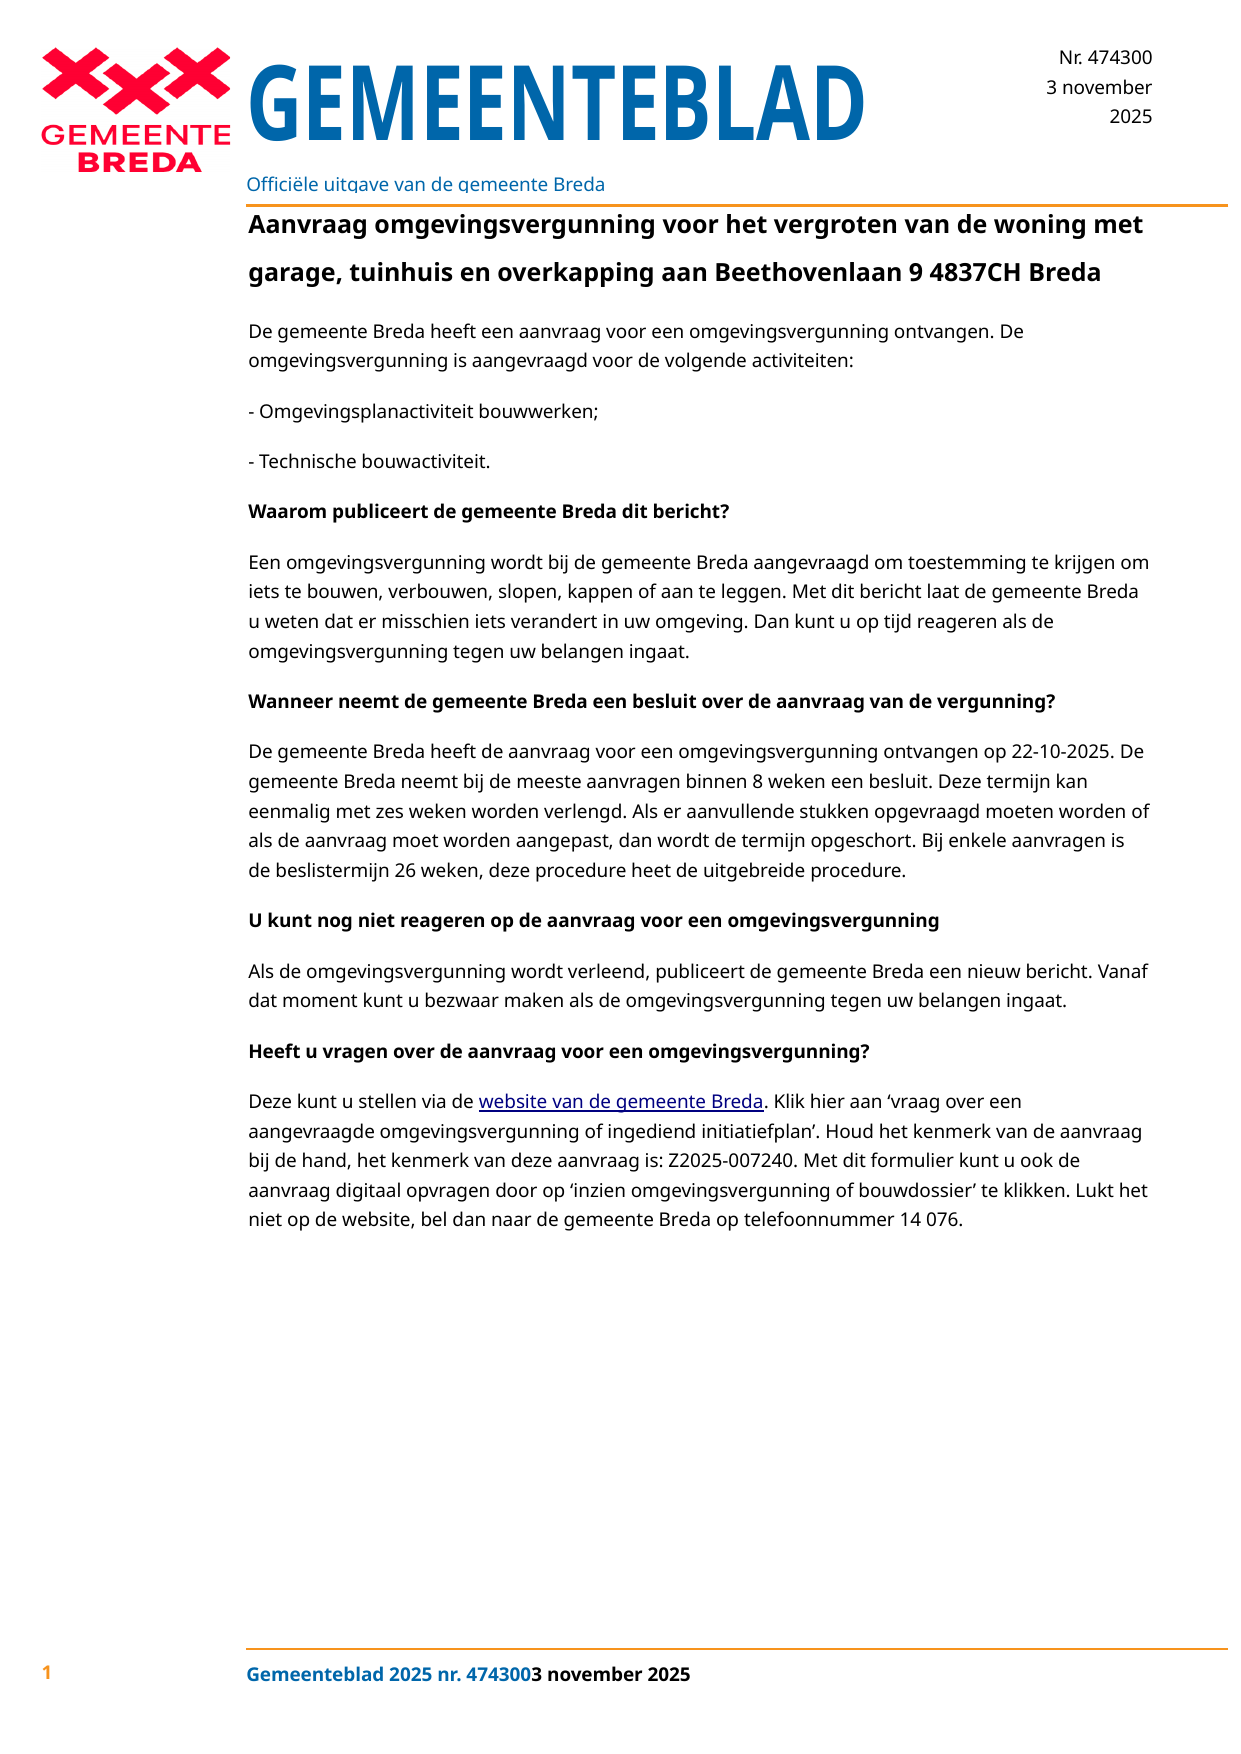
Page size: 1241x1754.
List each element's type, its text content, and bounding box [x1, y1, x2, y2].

picture [41, 47, 231, 172]
text De gemeente Breda heeft de aanvraag voor een omgevingsvergunning ontvangen op 22-10-2025. De gemeente Breda neemt bij de meeste aanvragen binnen 8 weken een besluit. Deze termijn kan eenmalig met zes weken worden verlengd. Als er aanvullende stukken opgevraagd moeten worden of als de aanvraag moet worden aangepast, dan wordt de termijn opgeschort. Bij enkele aanvragen is de beslistermijn 26 weken, deze procedure heet de uitgebreide procedure. [248, 739, 1152, 883]
text Als de omgevingsvergunning wordt verleend, publiceert de gemeente Breda een nieuw bericht. Vanaf dat moment kunt u bezwaar maken als de omgevingsvergunning tegen uw belangen ingaat. [248, 958, 1152, 1013]
text Heeft u vragen over de aanvraag voor een omgevingsvergunning? [248, 1038, 1152, 1064]
text - Technische bouwactiviteit. [248, 448, 1152, 474]
text U kunt nog niet reageren op de aanvraag voor een omgevingsvergunning [248, 907, 1152, 933]
text - Omgevingsplanactiviteit bouwwerken; [248, 398, 1152, 424]
text Een omgevingsvergunning wordt bij de gemeente Breda aangevraagd om toestemming te krijgen om iets te bouwen, verbouwen, slopen, kappen of aan te leggen. Met dit bericht laat de gemeente Breda u weten dat er misschien iets verandert in uw omgeving. Dan kunt u op tijd reageren als de omgevingsvergunning tegen uw belangen ingaat. [248, 549, 1152, 664]
text Waarom publiceert de gemeente Breda dit bericht? [248, 499, 1152, 524]
text Aanvraag omgevingsvergunning voor het vergroten van de woning met garage, tuinhuis en overkapping aan Beethovenlaan 9 4837CH Breda [248, 207, 1152, 288]
text Deze kunt u stellen via de website van de gemeente Breda. Klik hier aan ‘vraag over een aangevraagde omgevingsvergunning of ingediend initiatiefplan’. Houd het kenmerk van de aanvraag bij de hand, het kenmerk van deze aanvraag is: Z2025-007240. Met dit formulier kunt u ook de aanvraag digitaal opvragen door op ‘inzien omgevingsvergunning of bouwdossier’ te klikken. Lukt het niet op de website, bel dan naar de gemeente Breda op telefoonnummer 14 076. [248, 1088, 1152, 1232]
text De gemeente Breda heeft een aanvraag voor een omgevingsvergunning ontvangen. De omgevingsvergunning is aangevraagd voor de volgende activiteiten: [248, 318, 1152, 373]
text Wanneer neemt de gemeente Breda een besluit over de aanvraag van de vergunning? [248, 688, 1152, 714]
